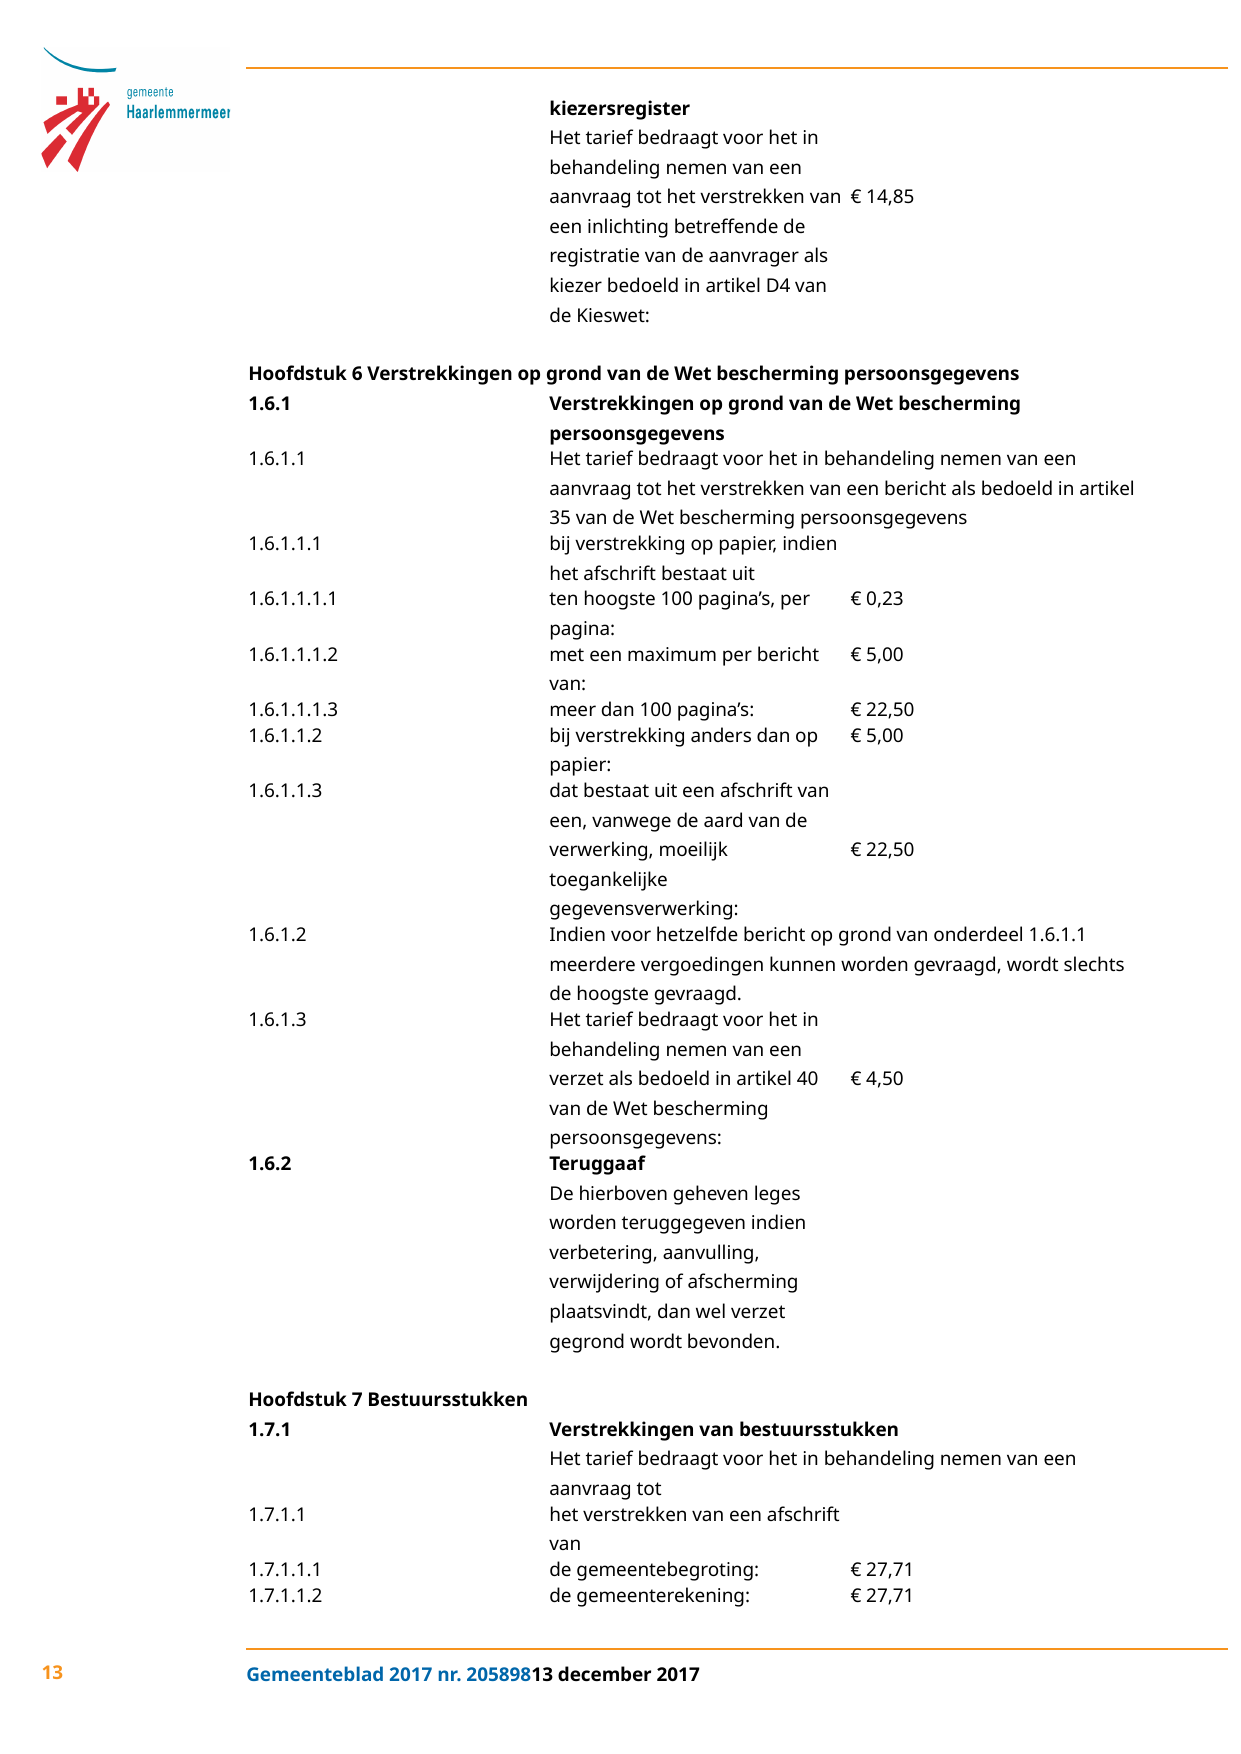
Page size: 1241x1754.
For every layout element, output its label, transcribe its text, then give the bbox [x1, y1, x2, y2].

table_cell 1.6.1.1.1.2 [248, 641, 549, 696]
table_cell bij verstrekking op papier, indien het afschrift bestaat uit [549, 530, 850, 586]
table_cell dat bestaat uit een afschrift van een, vanwege de aard van de verwerking, moeilijk toegankelijke gegevensverwerking: [549, 777, 850, 921]
table_cell 1.6.1.3 [248, 1006, 549, 1150]
table_cell bij verstrekking anders dan op papier: [549, 722, 850, 777]
table_cell Indien voor hetzelfde bericht op grond van onderdeel 1.6.1.1 meerdere vergoedingen kunnen worden gevraagd, wordt slechts de hoogste gevraagd. [549, 921, 1152, 1006]
table_cell 1.6.1.1.1.1 [248, 586, 549, 641]
table_header € 14,85 [850, 95, 1152, 328]
table_cell € 5,00 [850, 722, 1152, 777]
table_cell [850, 1501, 1152, 1556]
table_cell met een maximum per bericht van: [549, 641, 850, 696]
table_cell 1.6.1.2 [248, 921, 549, 1006]
text Hoofdstuk 7 Bestuursstukken [248, 1386, 1152, 1412]
table_cell het verstrekken van een afschrift van [549, 1501, 850, 1556]
table_cell 1.7.1.1.2 [248, 1582, 549, 1608]
table_cell 1.6.1.1.3 [248, 777, 549, 921]
table_cell 1.6.1.1.1 [248, 530, 549, 586]
table_cell Het tarief bedraagt voor het in behandeling nemen van een verzet als bedoeld in artikel 40 van de Wet bescherming persoonsgegevens: [549, 1006, 850, 1150]
table_header kiezersregister Het tarief bedraagt voor het in behandeling nemen van een aanvraag tot het verstrekken van een inlichting betreffende de registratie van de aanvrager als kiezer bedoeld in artikel D4 van de Kieswet: [549, 95, 850, 328]
table_cell € 0,23 [850, 586, 1152, 641]
table_cell € 27,71 [850, 1556, 1152, 1582]
picture [41, 47, 231, 172]
table_cell ten hoogste 100 pagina’s, per pagina: [549, 586, 850, 641]
table_cell meer dan 100 pagina’s: [549, 696, 850, 722]
table_cell 1.6.2 [248, 1150, 549, 1353]
table_cell [850, 1150, 1152, 1353]
table_cell Teruggaaf De hierboven geheven leges worden teruggegeven indien verbetering, aanvulling, verwijdering of afscherming plaatsvindt, dan wel verzet gegrond wordt bevonden. [549, 1150, 850, 1353]
table_cell Het tarief bedraagt voor het in behandeling nemen van een aanvraag tot het verstrekken van een bericht als bedoeld in artikel 35 van de Wet bescherming persoonsgegevens [549, 445, 1152, 530]
table_cell € 22,50 [850, 777, 1152, 921]
table_cell de gemeenterekening: [549, 1582, 850, 1608]
table_header Verstrekkingen op grond van de Wet bescherming persoonsgegevens [549, 390, 1152, 445]
table_cell 1.6.1.1.1.3 [248, 696, 549, 722]
table_header 1.6.1 [248, 390, 549, 445]
table_cell [850, 530, 1152, 586]
text Hoofdstuk 6 Verstrekkingen op grond van de Wet bescherming persoonsgegevens [248, 360, 1152, 386]
table_cell 1.7.1.1 [248, 1501, 549, 1556]
table_cell 1.6.1.1 [248, 445, 549, 530]
table_cell € 5,00 [850, 641, 1152, 696]
table_cell € 27,71 [850, 1582, 1152, 1608]
table_header [248, 95, 549, 328]
table_cell 1.6.1.1.2 [248, 722, 549, 777]
table_header Verstrekkingen van bestuursstukken Het tarief bedraagt voor het in behandeling nemen van een aanvraag tot [549, 1416, 1152, 1501]
table_cell 1.7.1.1.1 [248, 1556, 549, 1582]
table_cell € 4,50 [850, 1006, 1152, 1150]
table_header 1.7.1 [248, 1416, 549, 1501]
table_cell € 22,50 [850, 696, 1152, 722]
table_cell de gemeentebegroting: [549, 1556, 850, 1582]
